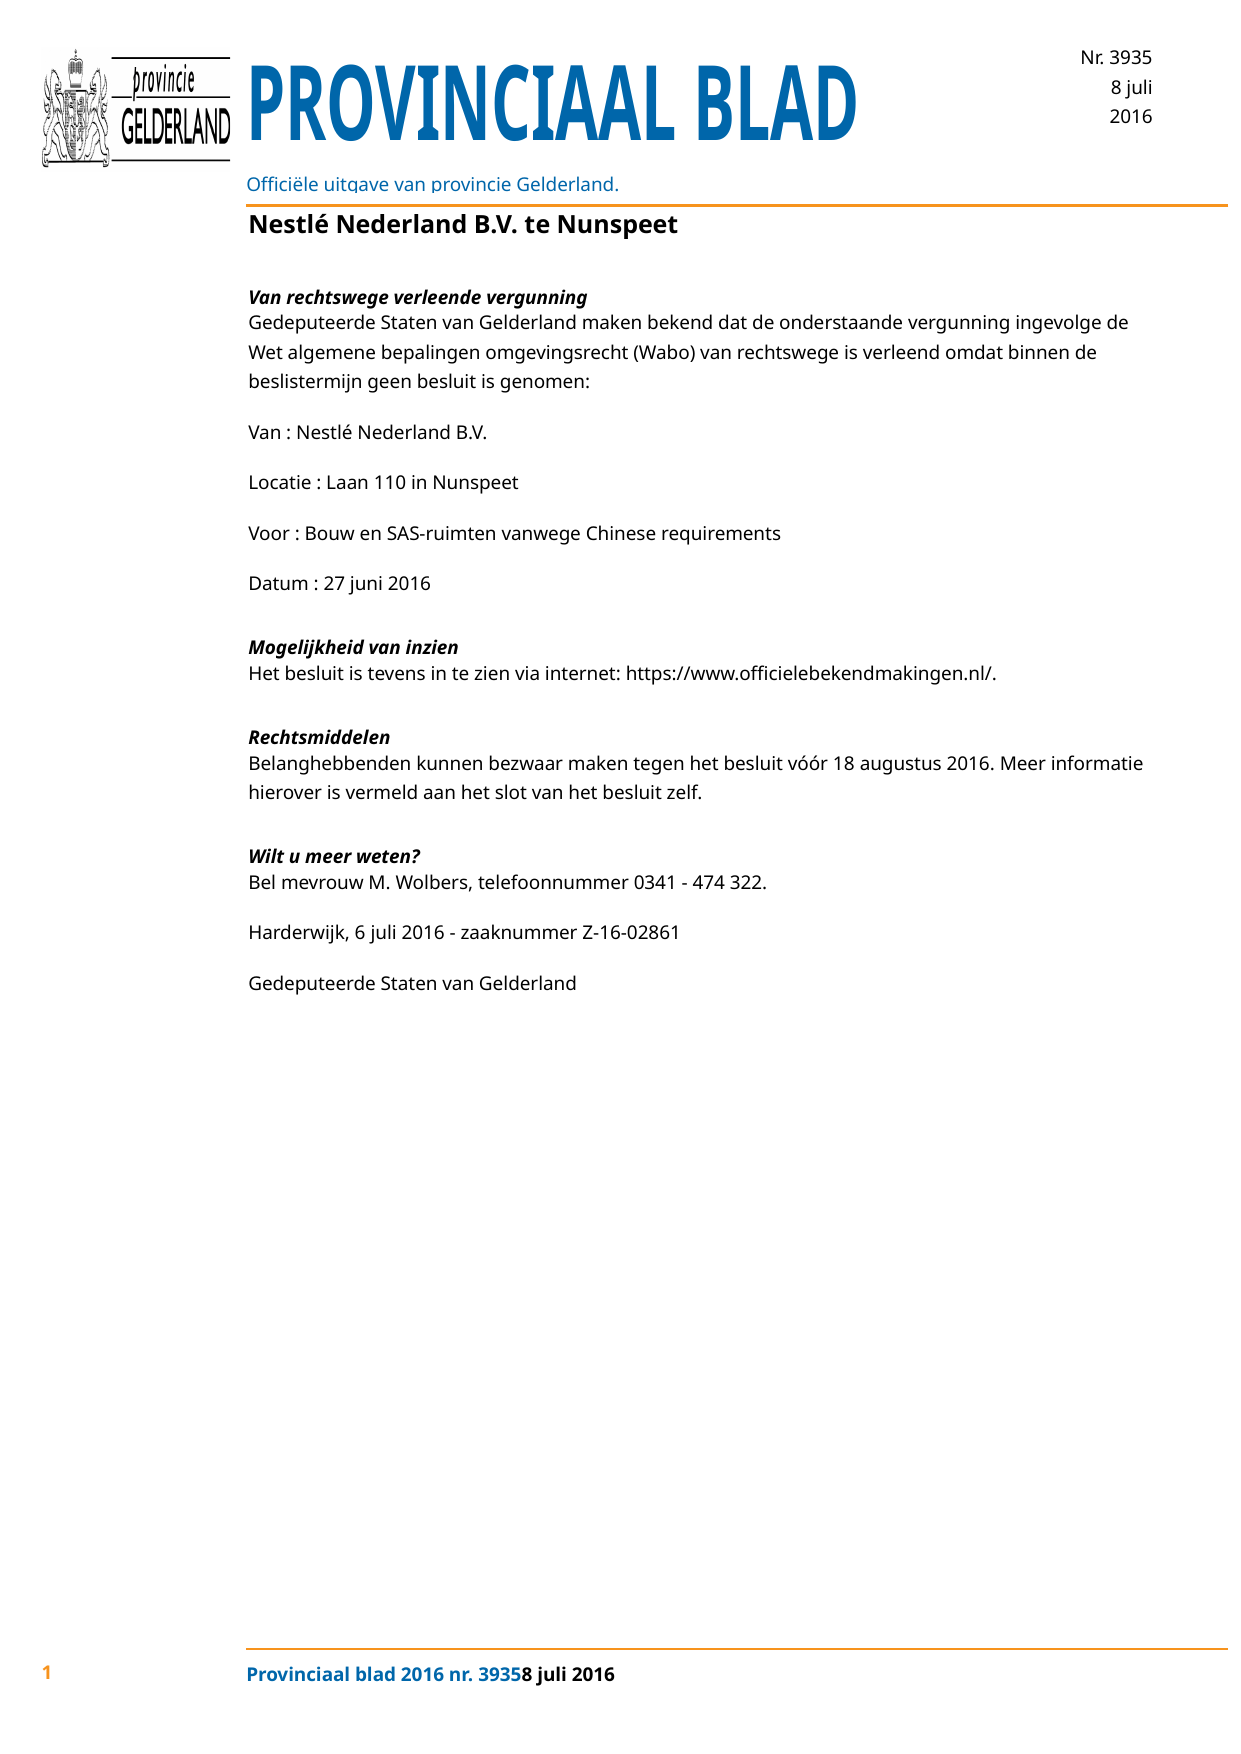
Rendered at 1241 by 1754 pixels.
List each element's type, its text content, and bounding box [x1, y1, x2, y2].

text Mogelijkheid van inzien [248, 634, 1152, 660]
text Rechtsmiddelen [248, 724, 1152, 750]
picture [41, 47, 231, 172]
text Van : Nestlé Nederland B.V. [248, 419, 1152, 445]
text Gedeputeerde Staten van Gelderland [248, 970, 1152, 996]
text Datum : 27 juni 2016 [248, 570, 1152, 596]
text Nestlé Nederland B.V. te Nunspeet [248, 207, 1152, 241]
text Het besluit is tevens in te zien via internet: https://www.officielebekendmakingen.nl/. [248, 660, 1152, 686]
text Harderwijk, 6 juli 2016 - zaaknummer Z-16-02861 [248, 919, 1152, 945]
text Wilt u meer weten? [248, 843, 1152, 869]
text Belanghebbenden kunnen bezwaar maken tegen het besluit vóór 18 augustus 2016. Meer informatie hierover is vermeld aan het slot van het besluit zelf. [248, 750, 1152, 805]
text Gedeputeerde Staten van Gelderland maken bekend dat de onderstaande vergunning ingevolge de Wet algemene bepalingen omgevingsrecht (Wabo) van rechtswege is verleend omdat binnen de beslistermijn geen besluit is genomen: [248, 309, 1152, 394]
text Locatie : Laan 110 in Nunspeet [248, 469, 1152, 495]
text Van rechtswege verleende vergunning [248, 284, 1152, 309]
text Bel mevrouw M. Wolbers, telefoonnummer 0341 - 474 322. [248, 869, 1152, 895]
text Voor : Bouw en SAS-ruimten vanwege Chinese requirements [248, 520, 1152, 546]
